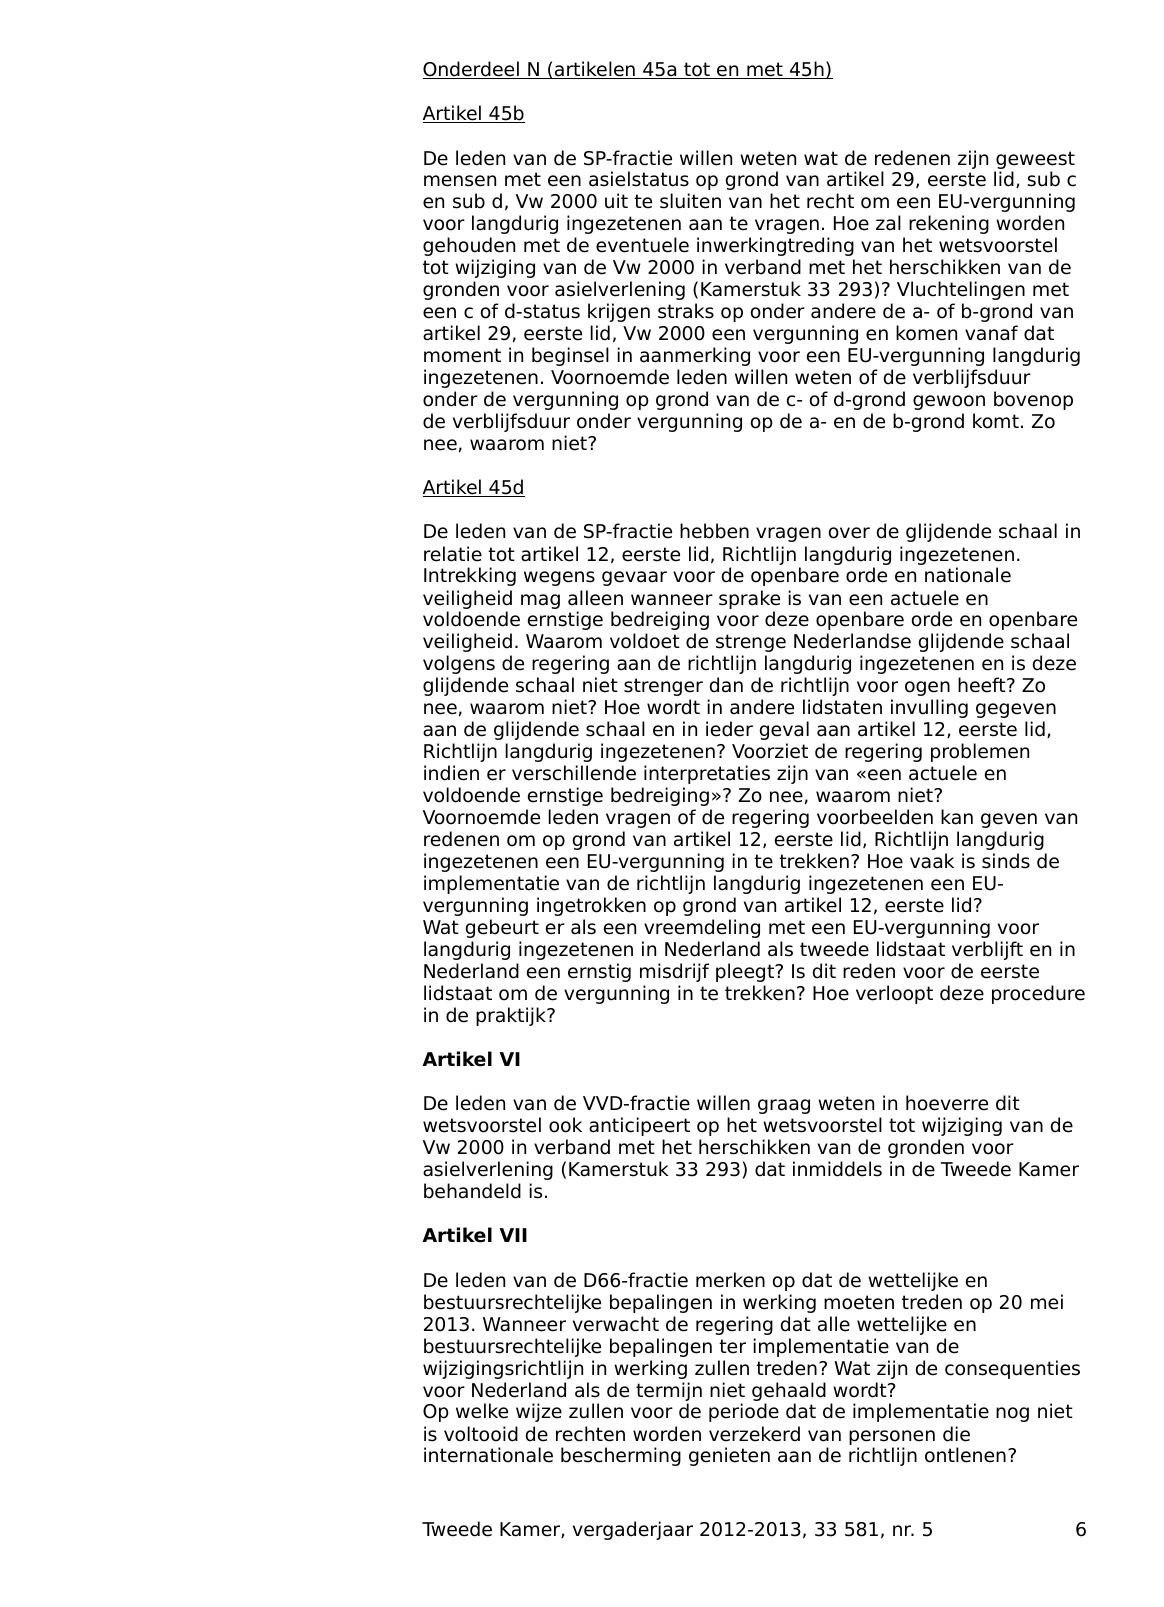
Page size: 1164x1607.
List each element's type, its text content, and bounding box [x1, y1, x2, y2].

text Voornoemde leden vragen of de regering voorbeelden kan geven van redenen om op grond van artikel 12, eerste lid, Richtlijn langdurig ingezetenen een EU-vergunning in te trekken? Hoe vaak is sinds de implementatie van de richtlijn langdurig ingezetenen een EU-vergunning ingetrokken op grond van artikel 12, eerste lid? [422, 807, 1087, 917]
subtitle Artikel VII [422, 1225, 1087, 1247]
text Wat gebeurt er als een vreemdeling met een EU-vergunning voor langdurig ingezetenen in Nederland als tweede lidstaat verblijft en in Nederland een ernstig misdrijf pleegt? Is dit reden voor de eerste lidstaat om de vergunning in te trekken? Hoe verloopt deze procedure in de praktijk? [422, 917, 1087, 1027]
text Op welke wijze zullen voor de periode dat de implementatie nog niet is voltooid de rechten worden verzekerd van personen die internationale bescherming genieten aan de richtlijn ontlenen? [422, 1401, 1087, 1467]
subtitle Artikel VI [422, 1049, 1087, 1071]
text De leden van de SP-fractie hebben vragen over de glijdende schaal in relatie tot artikel 12, eerste lid, Richtlijn langdurig ingezetenen. Intrekking wegens gevaar voor de openbare orde en nationale veiligheid mag alleen wanneer sprake is van een actuele en voldoende ernstige bedreiging voor deze openbare orde en openbare veiligheid. Waarom voldoet de strenge Nederlandse glijdende schaal volgens de regering aan de richtlijn langdurig ingezetenen en is deze glijdende schaal niet strenger dan de richtlijn voor ogen heeft? Zo nee, waarom niet? Hoe wordt in andere lidstaten invulling gegeven aan de glijdende schaal en in ieder geval aan artikel 12, eerste lid, Richtlijn langdurig ingezetenen? Voorziet de regering problemen indien er verschillende interpretaties zijn van «een actuele en voldoende ernstige bedreiging»? Zo nee, waarom niet? [422, 521, 1087, 807]
subtitle Onderdeel N (artikelen 45a tot en met 45h) [422, 59, 1087, 81]
subtitle Artikel 45d [422, 477, 1087, 499]
subtitle Artikel 45b [422, 103, 1087, 125]
text De leden van de VVD-fractie willen graag weten in hoeverre dit wetsvoorstel ook anticipeert op het wetsvoorstel tot wijziging van de Vw 2000 in verband met het herschikken van de gronden voor asielverlening (Kamerstuk 33 293) dat inmiddels in de Tweede Kamer behandeld is. [422, 1093, 1087, 1203]
text De leden van de SP-fractie willen weten wat de redenen zijn geweest mensen met een asielstatus op grond van artikel 29, eerste lid, sub c en sub d, Vw 2000 uit te sluiten van het recht om een EU-vergunning voor langdurig ingezetenen aan te vragen. Hoe zal rekening worden gehouden met de eventuele inwerkingtreding van het wetsvoorstel tot wijziging van de Vw 2000 in verband met het herschikken van de gronden voor asielverlening (Kamerstuk 33 293)? Vluchtelingen met een c of d-status krijgen straks op onder andere de a- of b-grond van artikel 29, eerste lid, Vw 2000 een vergunning en komen vanaf dat moment in beginsel in aanmerking voor een EU-vergunning langdurig ingezetenen. Voornoemde leden willen weten of de verblijfsduur onder de vergunning op grond van de c- of d-grond gewoon bovenop de verblijfsduur onder vergunning op de a- en de b-grond komt. Zo nee, waarom niet? [422, 147, 1087, 455]
text De leden van de D66-fractie merken op dat de wettelijke en bestuursrechtelijke bepalingen in werking moeten treden op 20 mei 2013. Wanneer verwacht de regering dat alle wettelijke en bestuursrechtelijke bepalingen ter implementatie van de wijzigingsrichtlijn in werking zullen treden? Wat zijn de consequenties voor Nederland als de termijn niet gehaald wordt? [422, 1269, 1087, 1401]
